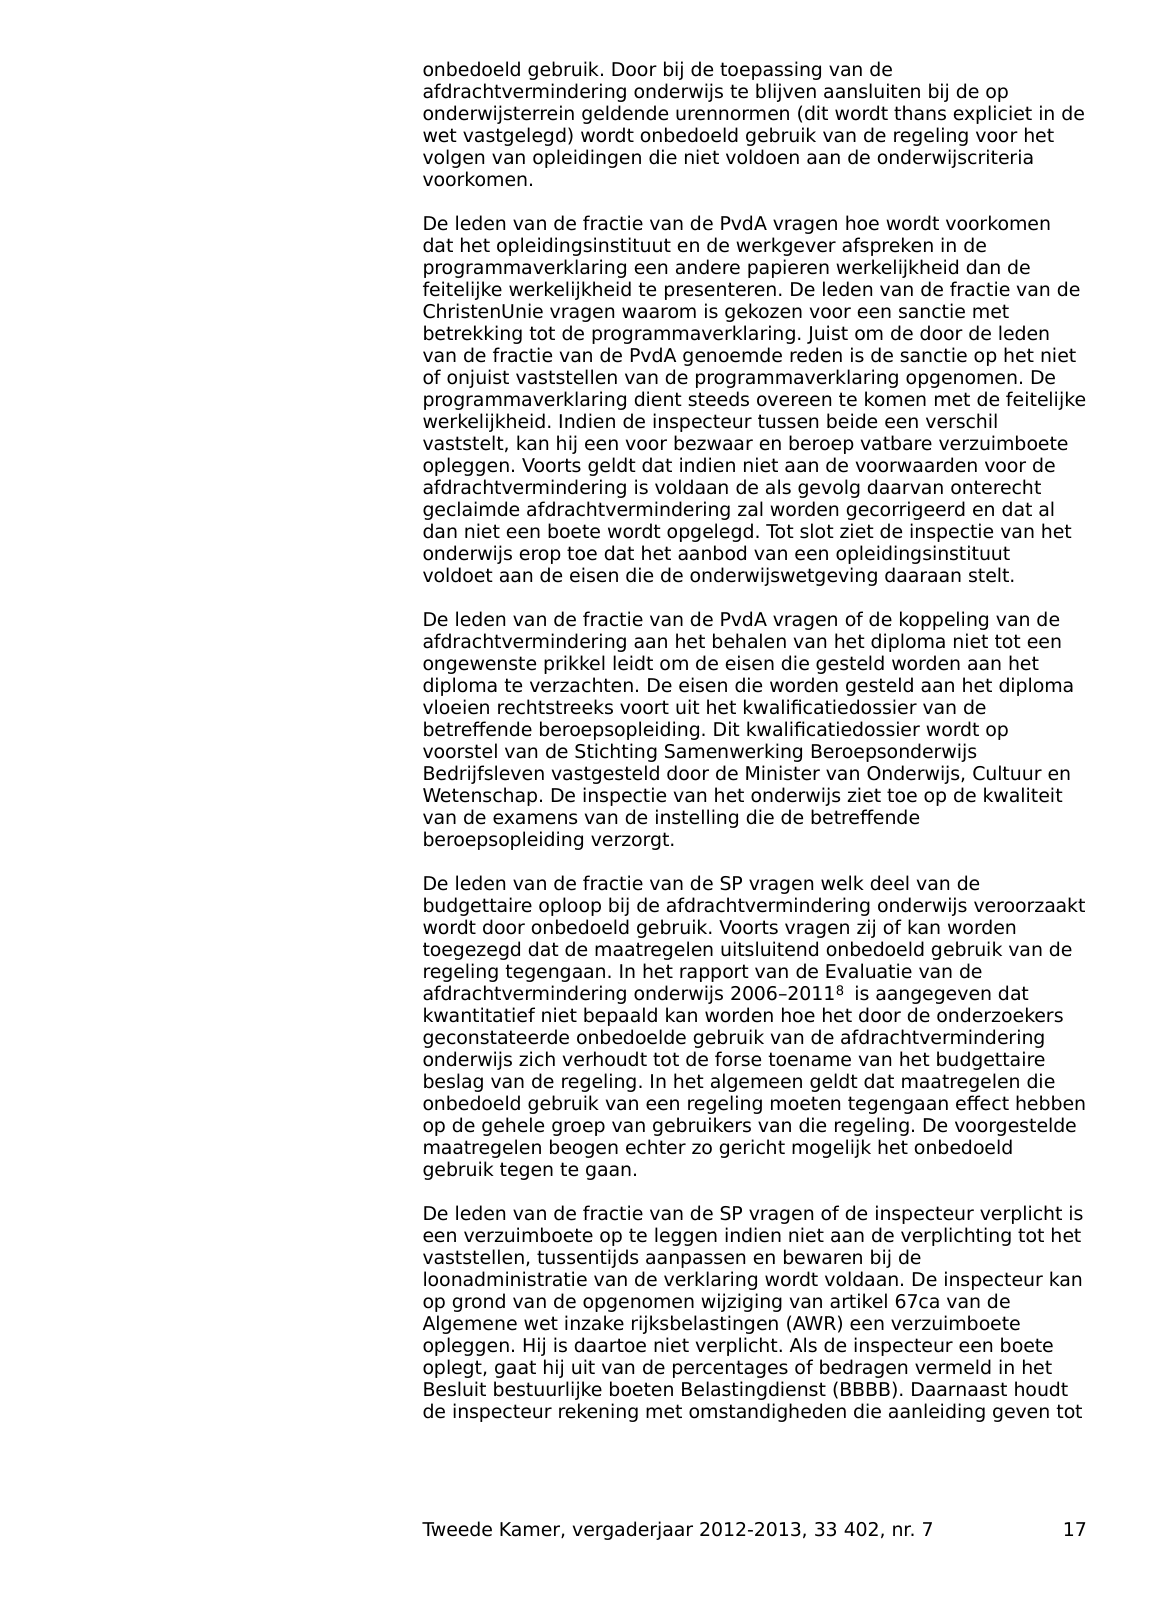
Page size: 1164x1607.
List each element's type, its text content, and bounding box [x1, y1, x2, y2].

text De leden van de fractie van de SP vragen of de inspecteur verplicht is een verzuimboete op te leggen indien niet aan de verplichting tot het vaststellen, tussentijds aanpassen en bewaren bij de loonadministratie van de verklaring wordt voldaan. De inspecteur kan op grond van de opgenomen wijziging van artikel 67ca van de Algemene wet inzake rijksbelastingen (AWR) een verzuimboete opleggen. Hij is daartoe niet verplicht. Als de inspecteur een boete oplegt, gaat hij uit van de percentages of bedragen vermeld in het Besluit bestuurlijke boeten Belastingdienst (BBBB). Daarnaast houdt de inspecteur rekening met omstandigheden die aanleiding geven tot [422, 1203, 1087, 1423]
text onbedoeld gebruik. Door bij de toepassing van de afdrachtvermindering onderwijs te blijven aansluiten bij de op onderwijsterrein geldende urennormen (dit wordt thans expliciet in de wet vastgelegd) wordt onbedoeld gebruik van de regeling voor het volgen van opleidingen die niet voldoen aan de onderwijscriteria voorkomen. [422, 59, 1087, 191]
text De leden van de fractie van de PvdA vragen of de koppeling van de afdrachtvermindering aan het behalen van het diploma niet tot een ongewenste prikkel leidt om de eisen die gesteld worden aan het diploma te verzachten. De eisen die worden gesteld aan het diploma vloeien rechtstreeks voort uit het kwalificatiedossier van de betreffende beroepsopleiding. Dit kwalificatiedossier wordt op voorstel van de Stichting Samenwerking Beroepsonderwijs Bedrijfsleven vastgesteld door de Minister van Onderwijs, Cultuur en Wetenschap. De inspectie van het onderwijs ziet toe op de kwaliteit van de examens van de instelling die de betreffende beroepsopleiding verzorgt. [422, 609, 1087, 851]
text De leden van de fractie van de PvdA vragen hoe wordt voorkomen dat het opleidingsinstituut en de werkgever afspreken in de programmaverklaring een andere papieren werkelijkheid dan de feitelijke werkelijkheid te presenteren. De leden van de fractie van de ChristenUnie vragen waarom is gekozen voor een sanctie met betrekking tot de programmaverklaring. Juist om de door de leden van de fractie van de PvdA genoemde reden is de sanctie op het niet of onjuist vaststellen van de programmaverklaring opgenomen. De programmaverklaring dient steeds overeen te komen met de feitelijke werkelijkheid. Indien de inspecteur tussen beide een verschil vaststelt, kan hij een voor bezwaar en beroep vatbare verzuimboete opleggen. Voorts geldt dat indien niet aan de voorwaarden voor de afdrachtvermindering is voldaan de als gevolg daarvan onterecht geclaimde afdrachtvermindering zal worden gecorrigeerd en dat al dan niet een boete wordt opgelegd. Tot slot ziet de inspectie van het onderwijs erop toe dat het aanbod van een opleidingsinstituut voldoet aan de eisen die de onderwijswetgeving daaraan stelt. [422, 213, 1087, 587]
text De leden van de fractie van de SP vragen welk deel van de budgettaire oploop bij de afdrachtvermindering onderwijs veroorzaakt wordt door onbedoeld gebruik. Voorts vragen zij of kan worden toegezegd dat de maatregelen uitsluitend onbedoeld gebruik van de regeling tegengaan. In het rapport van de Evaluatie van de afdrachtvermindering onderwijs 2006–20118 is aangegeven dat kwantitatief niet bepaald kan worden hoe het door de onderzoekers geconstateerde onbedoelde gebruik van de afdrachtvermindering onderwijs zich verhoudt tot de forse toename van het budgettaire beslag van de regeling. In het algemeen geldt dat maatregelen die onbedoeld gebruik van een regeling moeten tegengaan effect hebben op de gehele groep van gebruikers van die regeling. De voorgestelde maatregelen beogen echter zo gericht mogelijk het onbedoeld gebruik tegen te gaan. [422, 873, 1087, 1181]
